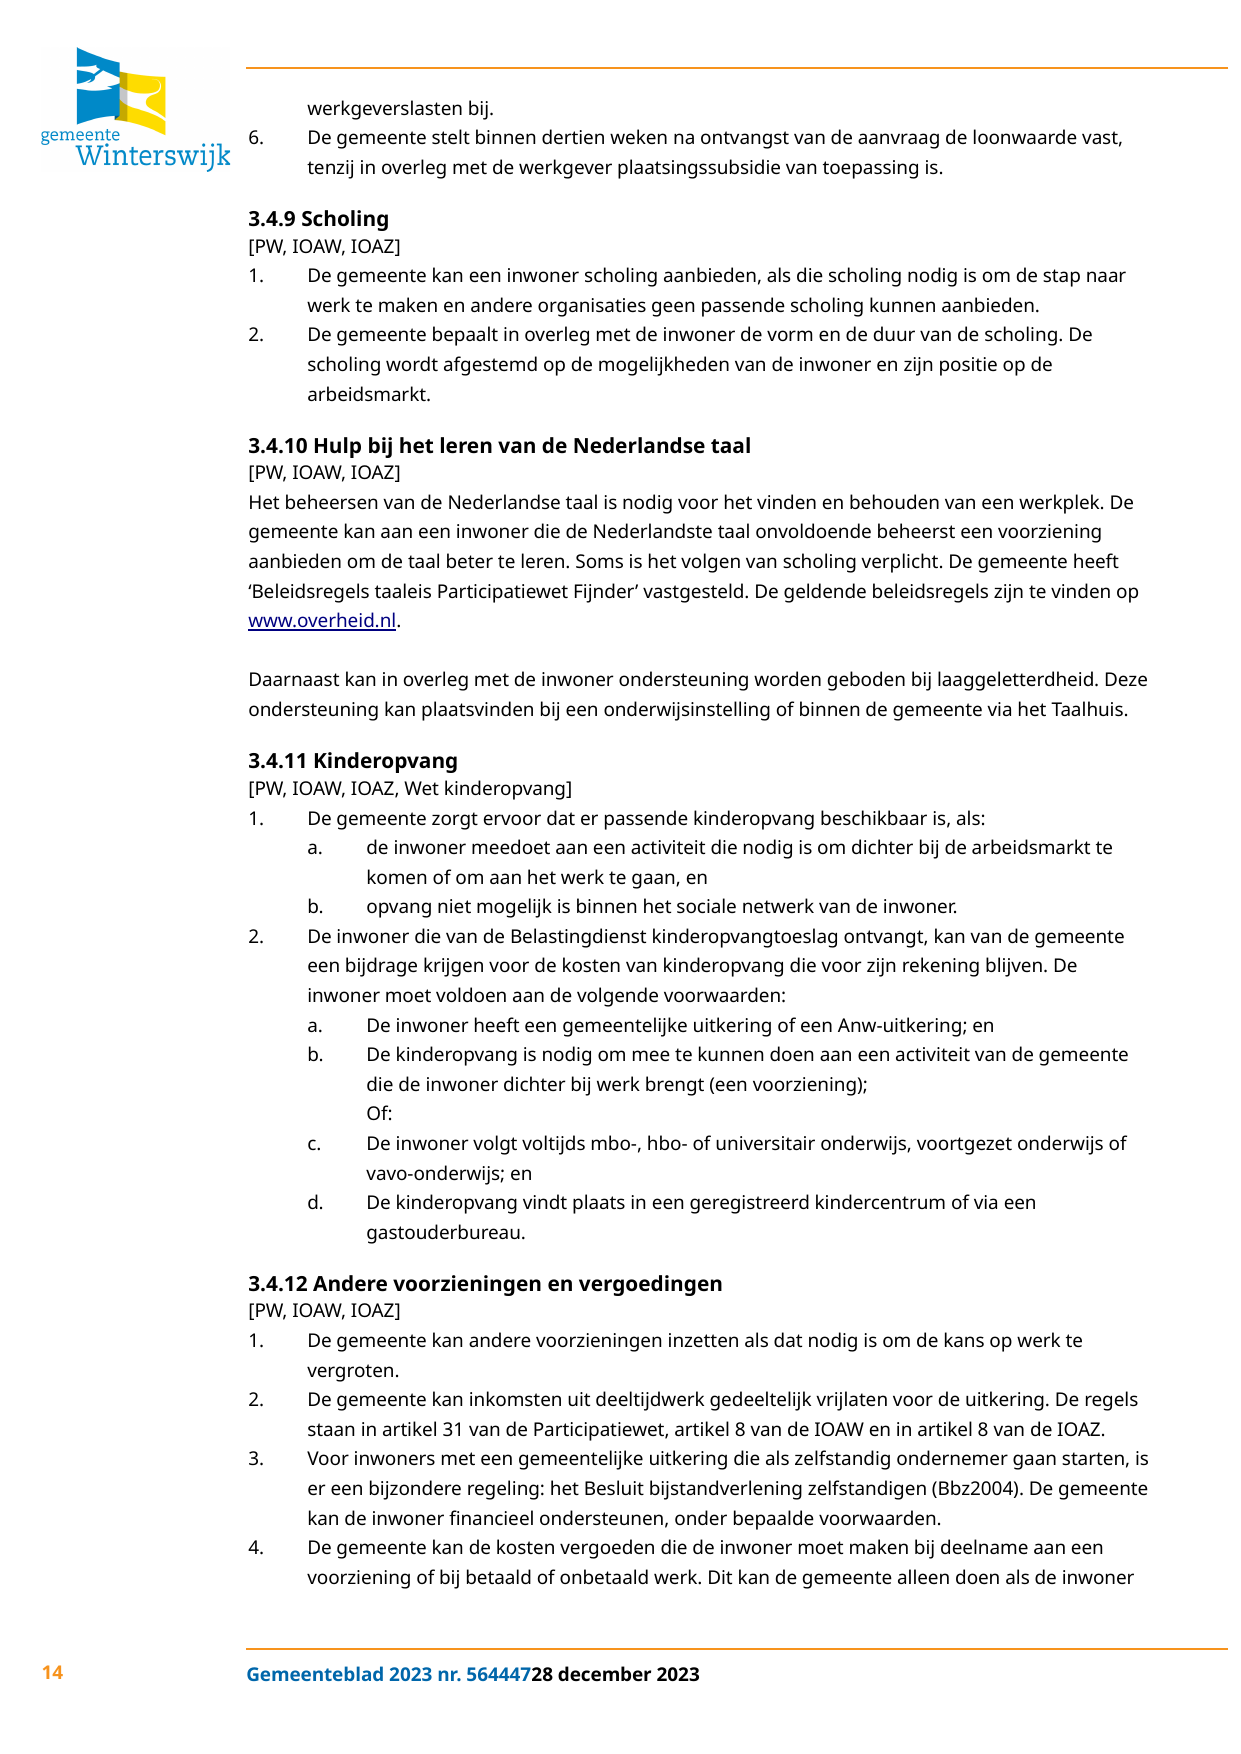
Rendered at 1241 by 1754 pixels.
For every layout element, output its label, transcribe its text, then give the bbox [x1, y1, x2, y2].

list De gemeente bepaalt in overleg met de inwoner de vorm en de duur van de scholing. De scholing wordt afgestemd op de mogelijkheden van de inwoner en zijn positie op de arbeidsmarkt. [248, 322, 1152, 406]
text [PW, IOAW, IOAZ] [248, 233, 1152, 258]
text 3.4.11 Kinderopvang [248, 747, 1152, 775]
list De inwoner heeft een gemeentelijke uitkering of een Anw-uitkering; en [307, 1012, 1152, 1037]
list De gemeente zorgt ervoor dat er passende kinderopvang beschikbaar is, als: [248, 805, 1152, 830]
text Daarnaast kan in overleg met de inwoner ondersteuning worden geboden bij laaggeletterdheid. Deze ondersteuning kan plaatsvinden bij een onderwijsinstelling of binnen de gemeente via het Taalhuis. [248, 667, 1152, 722]
list De kinderopvang is nodig om mee te kunnen doen aan een activiteit van de gemeente die de inwoner dichter bij werk brengt (een voorziening); [307, 1041, 1152, 1097]
list Of: [307, 1101, 1152, 1126]
text 3.4.12 Andere voorzieningen en vergoedingen [248, 1269, 1152, 1298]
text 3.4.10 Hulp bij het leren van de Nederlandse taal [248, 431, 1152, 459]
list De gemeente stelt binnen dertien weken na ontvangst van de aanvraag de loonwaarde vast, tenzij in overleg met de werkgever plaatsingssubsidie van toepassing is. [248, 124, 1152, 180]
list De kinderopvang vindt plaats in een geregistreerd kindercentrum of via een gastouderbureau. [307, 1189, 1152, 1244]
list De gemeente kan een inwoner scholing aanbieden, als die scholing nodig is om de stap naar werk te maken en andere organisaties geen passende scholing kunnen aanbieden. [248, 262, 1152, 318]
picture [225, 153, 231, 162]
text 3.4.9 Scholing [248, 204, 1152, 233]
text Het beheersen van de Nederlandse taal is nodig voor het vinden en behouden van een werkplek. De gemeente kan aan een inwoner die de Nederlandste taal onvoldoende beheerst een voorziening aanbieden om de taal beter te leren. Soms is het volgen van scholing verplicht. De gemeente heeft ‘Beleidsregels taaleis Participatiewet Fijnder’ vastgesteld. De geldende beleidsregels zijn te vinden op www.overheid.nl. [248, 489, 1152, 633]
list De gemeente kan de kosten vergoeden die de inwoner moet maken bij deelname aan een voorziening of bij betaald of onbetaald werk. Dit kan de gemeente alleen doen als de inwoner [248, 1534, 1152, 1590]
list De gemeente kan inkomsten uit deeltijdwerk gedeeltelijk vrijlaten voor de uitkering. De regels staan in artikel 31 van de Participatiewet, artikel 8 van de IOAW en in artikel 8 van de IOAZ. [248, 1386, 1152, 1442]
picture [41, 47, 231, 172]
list De inwoner volgt voltijds mbo-, hbo- of universitair onderwijs, voortgezet onderwijs of vavo-onderwijs; en [307, 1130, 1152, 1185]
text [PW, IOAW, IOAZ] [248, 459, 1152, 485]
list opvang niet mogelijk is binnen het sociale netwerk van de inwoner. [307, 893, 1152, 919]
text [PW, IOAW, IOAZ, Wet kinderopvang] [248, 775, 1152, 801]
list Voor inwoners met een gemeentelijke uitkering die als zelfstandig ondernemer gaan starten, is er een bijzondere regeling: het Besluit bijstandverlening zelfstandigen (Bbz2004). De gemeente kan de inwoner financieel ondersteunen, onder bepaalde voorwaarden. [248, 1446, 1152, 1531]
list werkgeverslasten bij. [248, 95, 1152, 121]
list de inwoner meedoet aan een activiteit die nodig is om dichter bij de arbeidsmarkt te komen of om aan het werk te gaan, en [307, 834, 1152, 889]
list De inwoner die van de Belastingdienst kinderopvangtoeslag ontvangt, kan van de gemeente een bijdrage krijgen voor de kosten van kinderopvang die voor zijn rekening blijven. De inwoner moet voldoen aan de volgende voorwaarden: [248, 923, 1152, 1008]
list De gemeente kan andere voorzieningen inzetten als dat nodig is om de kans op werk te vergroten. [248, 1327, 1152, 1383]
text [PW, IOAW, IOAZ] [248, 1298, 1152, 1323]
